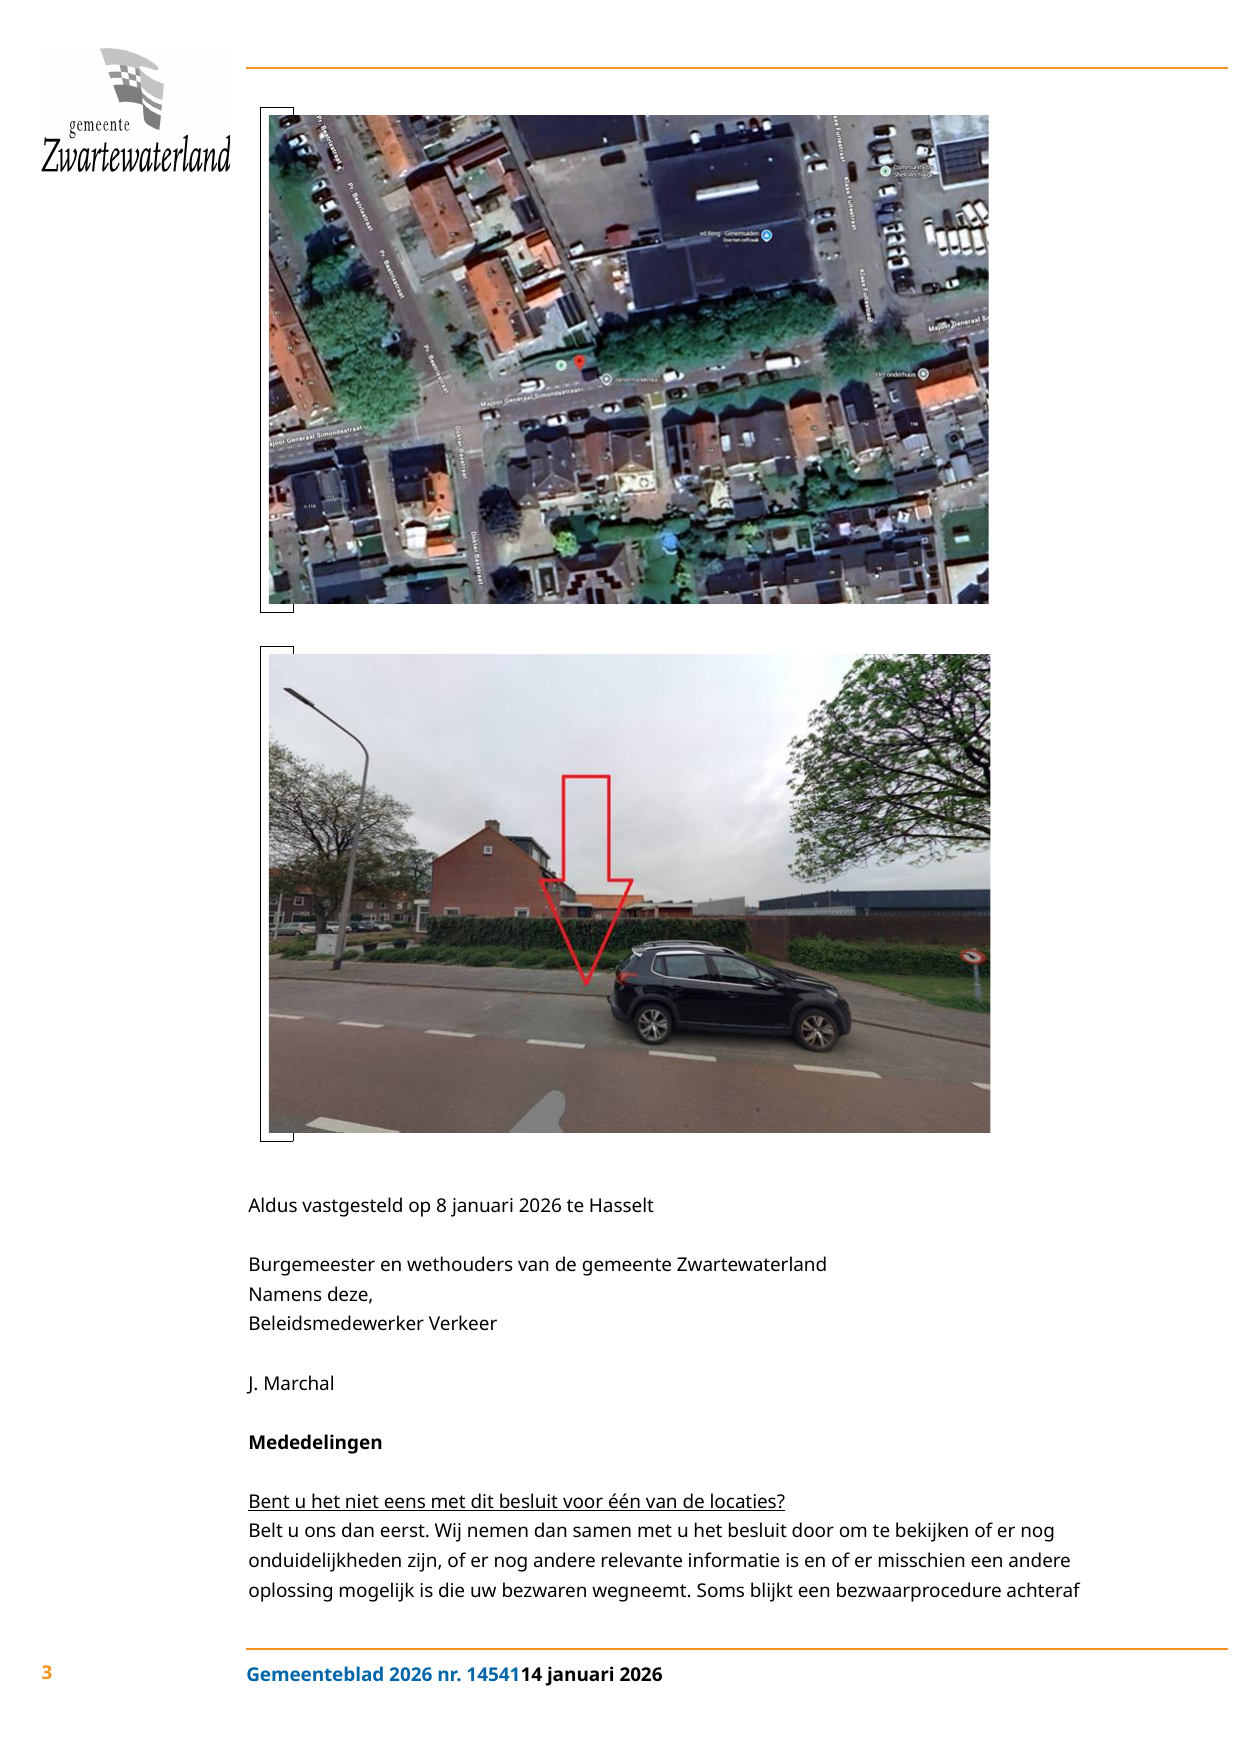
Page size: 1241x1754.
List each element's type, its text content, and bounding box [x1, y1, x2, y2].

text Mededelingen [248, 1429, 1152, 1454]
text Bent u het niet eens met dit besluit voor één van de locaties? [248, 1488, 1152, 1514]
text Aldus vastgesteld op 8 januari 2026 te Hasselt [248, 1192, 1152, 1218]
text Belt u ons dan eerst. Wij nemen dan samen met u het besluit door om te bekijken of er nog onduidelijkheden zijn, of er nog andere relevante informatie is en of er misschien een andere oplossing mogelijk is die uw bezwaren wegneemt. Soms blijkt een bezwaarprocedure achteraf [248, 1518, 1152, 1602]
text Namens deze, [248, 1281, 1152, 1307]
picture [268, 115, 989, 604]
text J. Marchal [248, 1370, 1152, 1395]
text Beleidsmedewerker Verkeer [248, 1311, 1152, 1336]
text Burgemeester en wethouders van de gemeente Zwartewaterland [248, 1251, 1152, 1277]
picture [268, 654, 991, 1133]
picture [41, 47, 231, 172]
